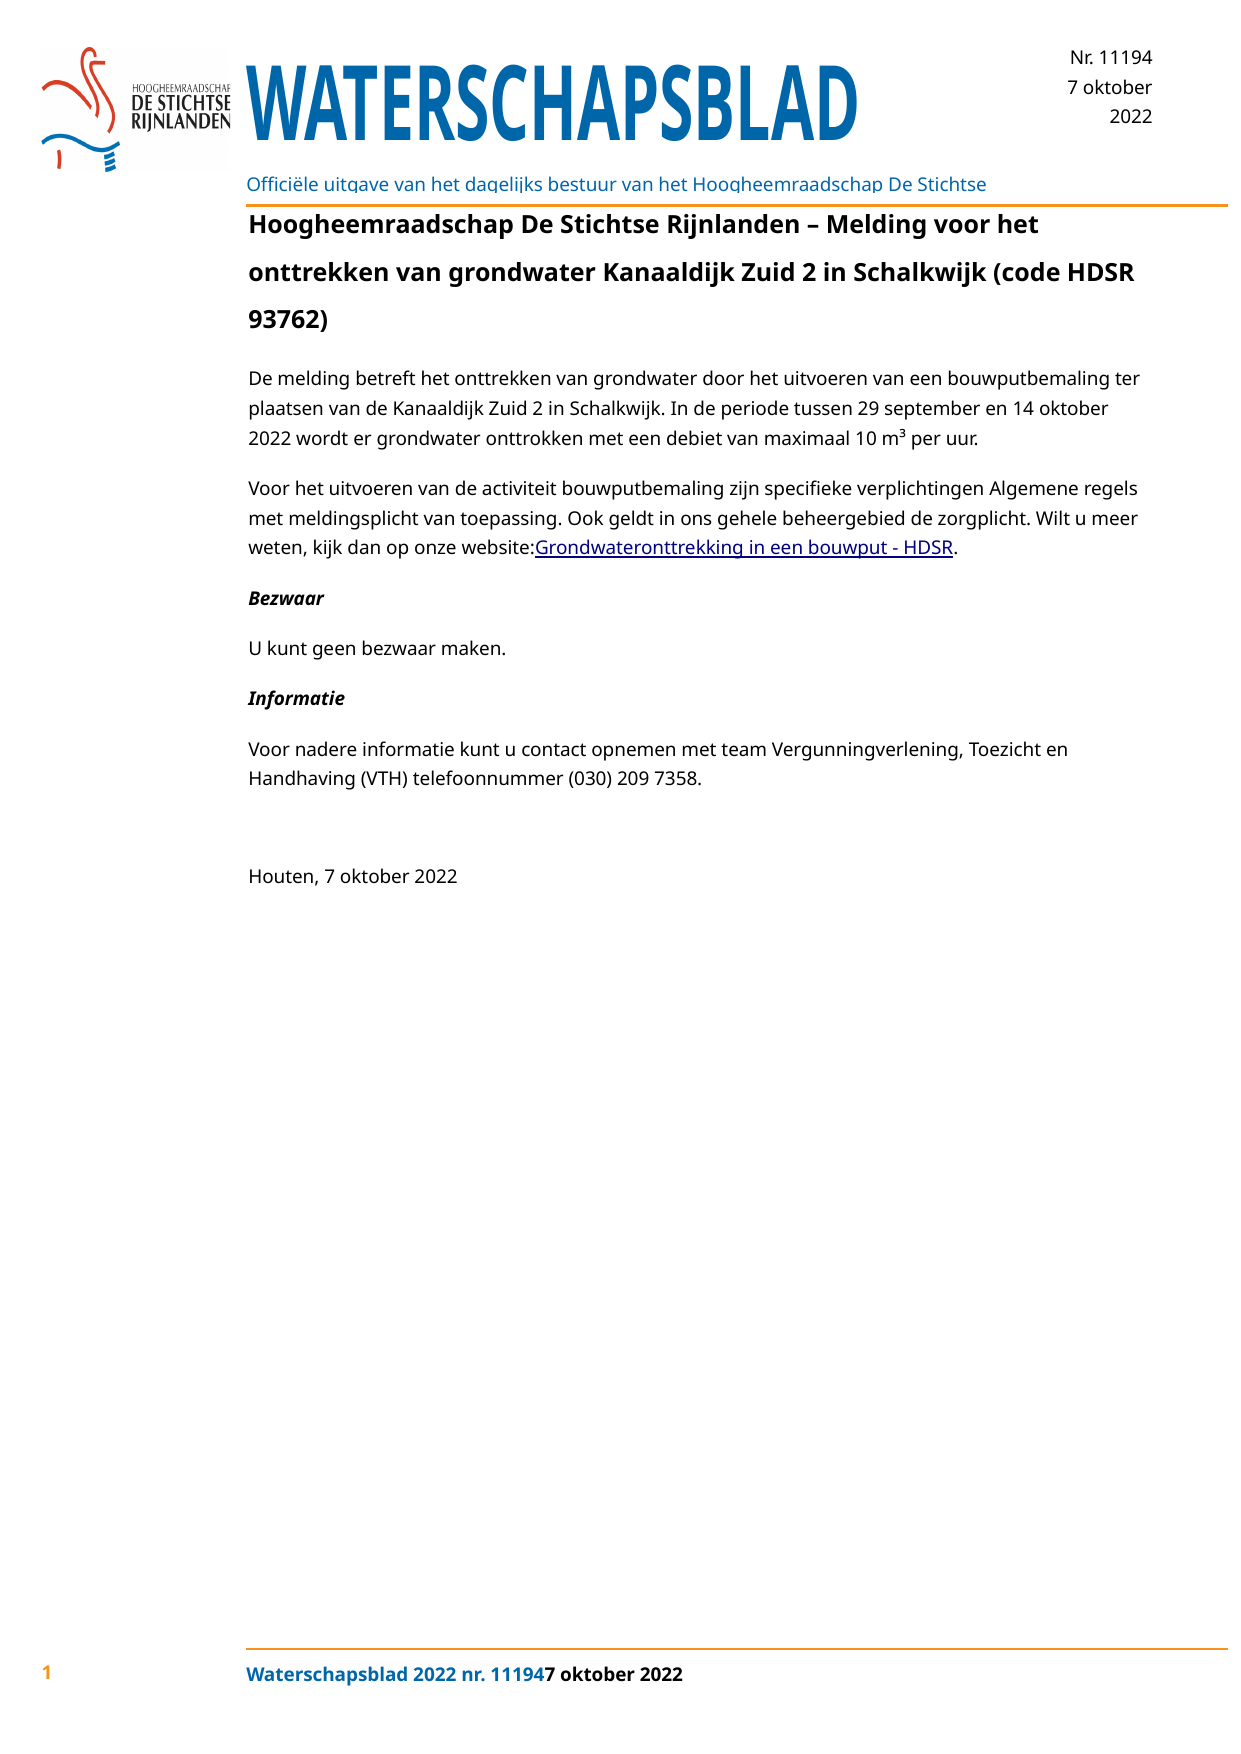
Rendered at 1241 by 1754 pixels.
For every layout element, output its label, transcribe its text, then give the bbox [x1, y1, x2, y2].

text De melding betreft het onttrekken van grondwater door het uitvoeren van een bouwputbemaling ter plaatsen van de Kanaaldijk Zuid 2 in Schalkwijk. In de periode tussen 29 september en 14 oktober 2022 wordt er grondwater onttrokken met een debiet van maximaal 10 m³ per uur. [248, 366, 1152, 450]
text Houten, 7 oktober 2022 [248, 864, 1152, 889]
text Informatie [248, 686, 1152, 711]
picture [41, 47, 231, 172]
text Voor het uitvoeren van de activiteit bouwputbemaling zijn specifieke verplichtingen Algemene regels met meldingsplicht van toepassing. Ook geldt in ons gehele beheergebied de zorgplicht. Wilt u meer weten, kijk dan op onze website:Grondwateronttrekking in een bouwput - HDSR. [248, 475, 1152, 560]
text Voor nadere informatie kunt u contact opnemen met team Vergunningverlening, Toezicht en Handhaving (VTH) telefoonnummer (030) 209 7358. [248, 736, 1152, 791]
text Hoogheemraadschap De Stichtse Rijnlanden – Melding voor het onttrekken van grondwater Kanaaldijk Zuid 2 in Schalkwijk (code HDSR 93762) [248, 207, 1152, 336]
text U kunt geen bezwaar maken. [248, 635, 1152, 661]
text Bezwaar [248, 585, 1152, 610]
